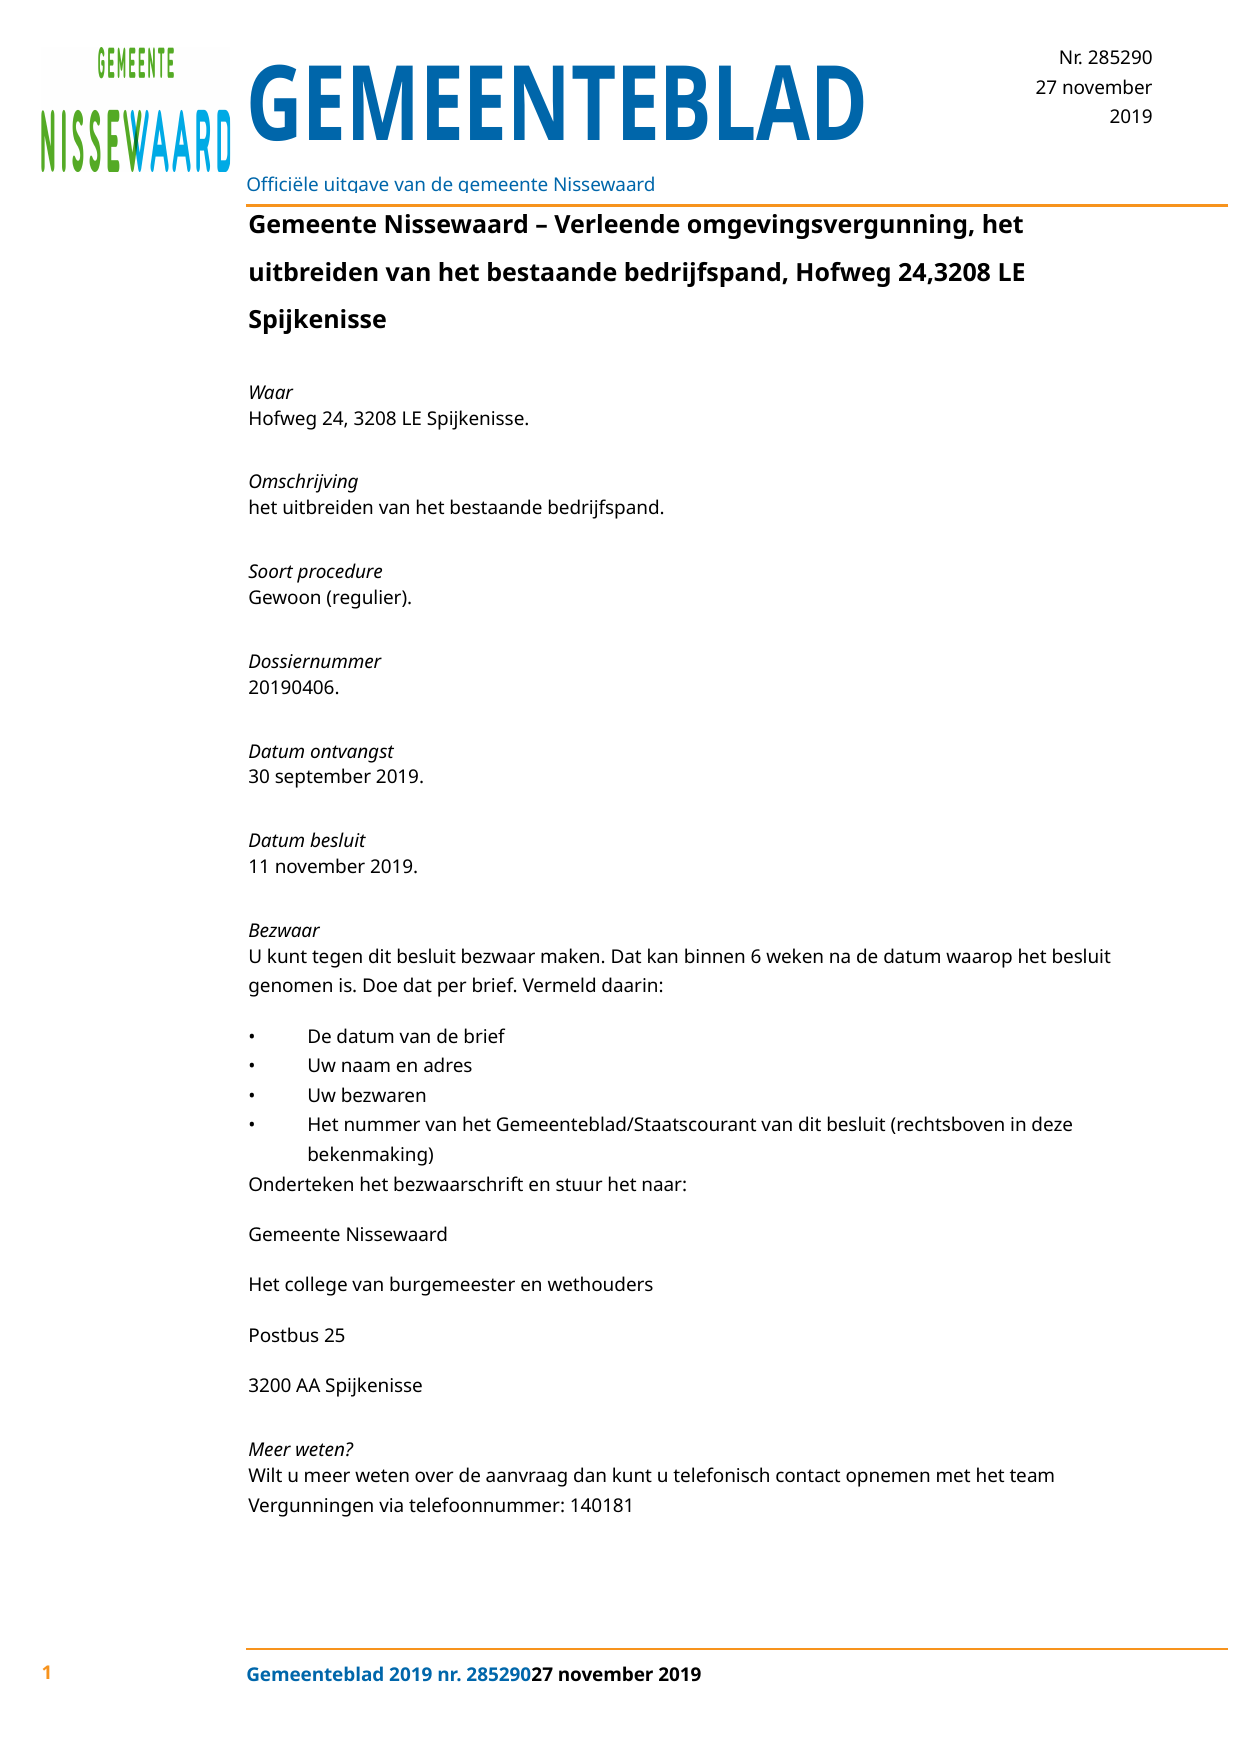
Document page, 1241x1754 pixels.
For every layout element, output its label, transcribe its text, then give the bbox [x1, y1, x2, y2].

text Datum ontvangst [248, 738, 1152, 763]
text Postbus 25 [248, 1322, 1152, 1348]
text Het college van burgemeester en wethouders [248, 1272, 1152, 1297]
text Bezwaar [248, 917, 1152, 943]
picture [200, 151, 206, 172]
text Hofweg 24, 3208 LE Spijkenisse. [248, 405, 1152, 431]
text Datum besluit [248, 827, 1152, 853]
text Meer weten? [248, 1436, 1152, 1462]
picture [41, 47, 231, 172]
list Uw naam en adres [248, 1052, 1152, 1078]
text Onderteken het bezwaarschrift en stuur het naar: [248, 1171, 1152, 1197]
text Omschrijving [248, 469, 1152, 494]
text het uitbreiden van het bestaande bedrijfspand. [248, 494, 1152, 520]
list Uw bezwaren [248, 1082, 1152, 1108]
text 20190406. [248, 674, 1152, 699]
list De datum van de brief [248, 1023, 1152, 1049]
list Het nummer van het Gemeenteblad/Staatscourant van dit besluit (rechtsboven in deze bekenmaking) [248, 1112, 1152, 1167]
picture [176, 157, 187, 172]
text Waar [248, 379, 1152, 405]
text 11 november 2019. [248, 853, 1152, 879]
text 30 september 2019. [248, 763, 1152, 789]
picture [201, 122, 206, 138]
text U kunt tegen dit besluit bezwaar maken. Dat kan binnen 6 weken na de datum waarop het besluit genomen is. Doe dat per brief. Vermeld daarin: [248, 943, 1152, 998]
text Gemeente Nissewaard – Verleende omgevingsvergunning, het uitbreiden van het bestaande bedrijfspand, Hofweg 24,3208 LE Spijkenisse [248, 207, 1152, 336]
picture [222, 122, 227, 160]
text Dossiernummer [248, 648, 1152, 674]
text Wilt u meer weten over de aanvraag dan kunt u telefonisch contact opnemen met het team Vergunningen via telefoonnummer: 140181 [248, 1462, 1152, 1517]
text Gemeente Nissewaard [248, 1221, 1152, 1247]
text Soort procedure [248, 558, 1152, 584]
text 3200 AA Spijkenisse [248, 1372, 1152, 1398]
text Gewoon (regulier). [248, 584, 1152, 610]
picture [154, 157, 165, 172]
